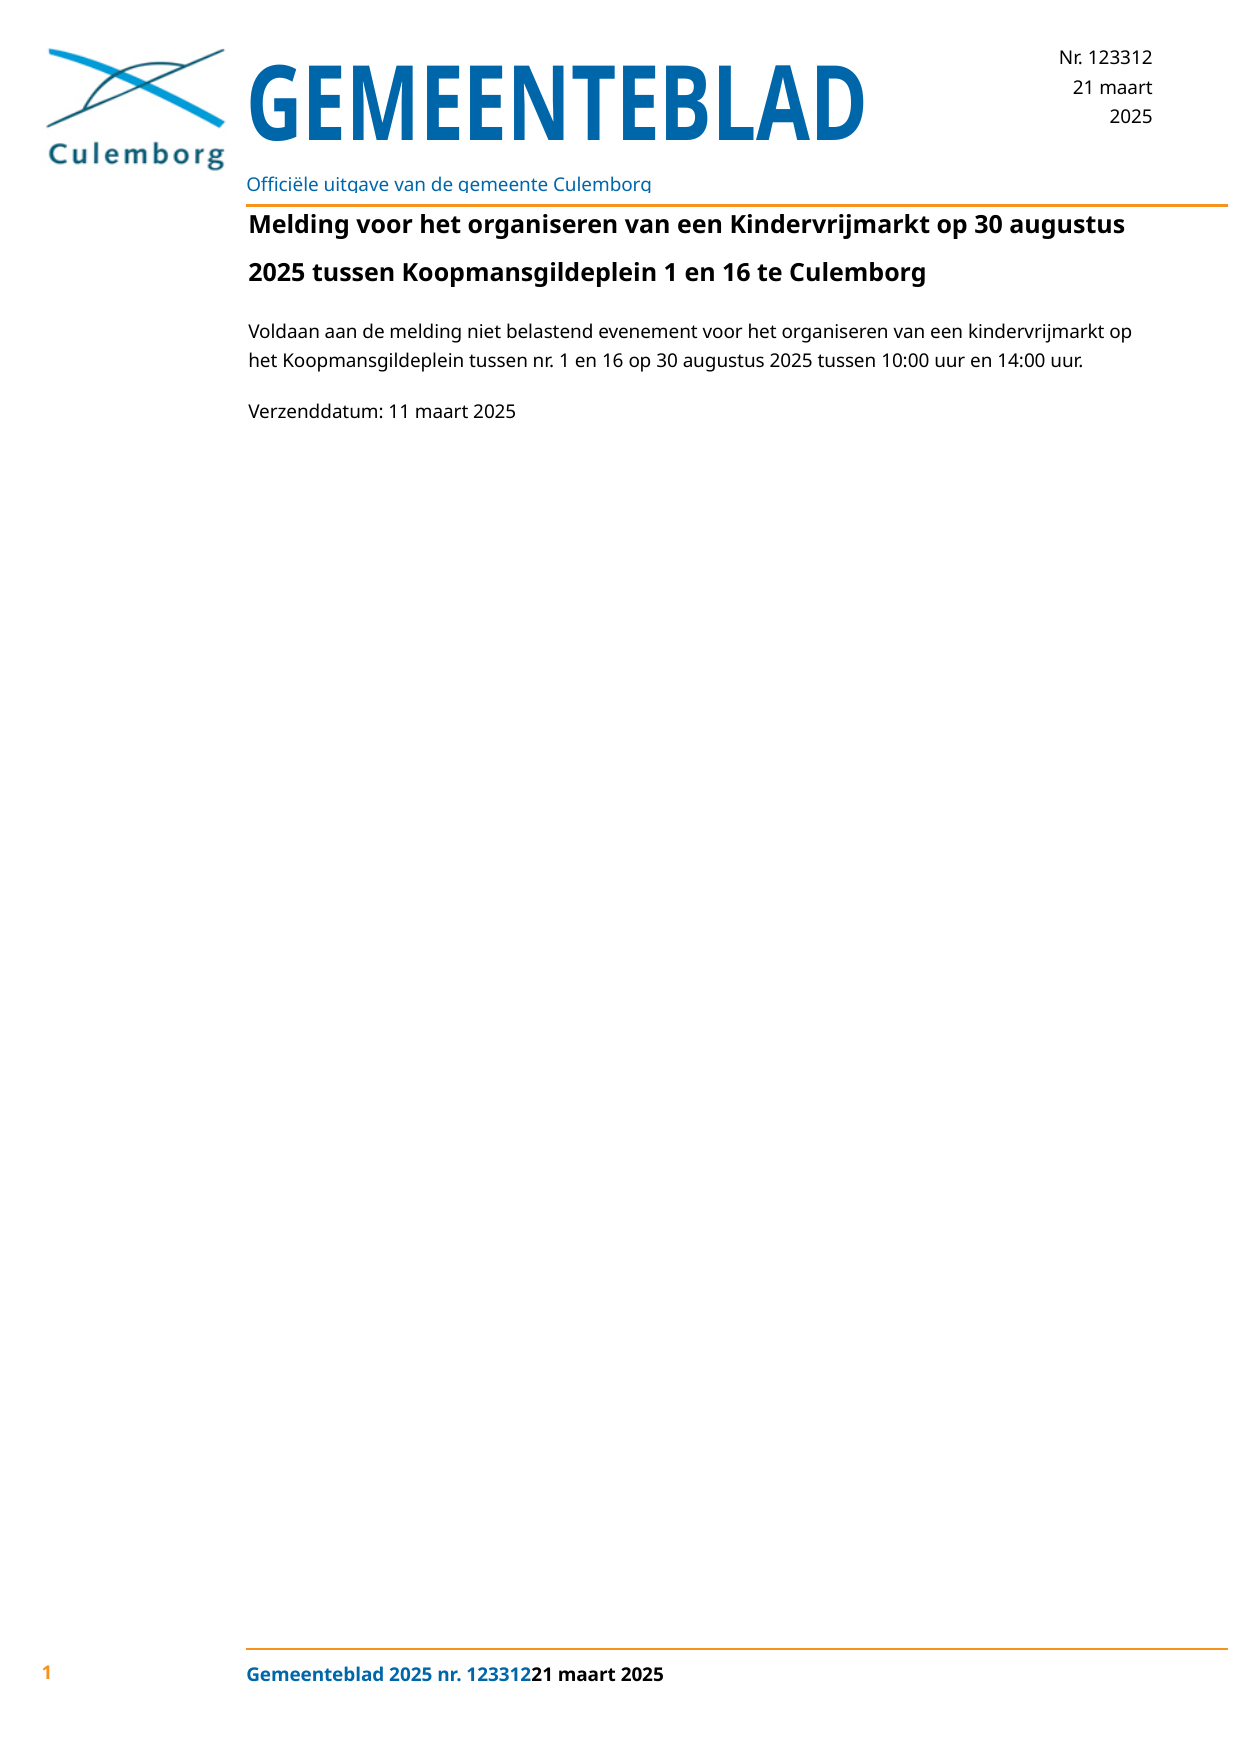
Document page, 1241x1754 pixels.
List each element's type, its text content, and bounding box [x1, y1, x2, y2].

text Voldaan aan de melding niet belastend evenement voor het organiseren van een kindervrijmarkt op het Koopmansgildeplein tussen nr. 1 en 16 op 30 augustus 2025 tussen 10:00 uur en 14:00 uur. [248, 318, 1152, 373]
text Verzenddatum: 11 maart 2025 [248, 398, 1152, 424]
picture [41, 47, 231, 172]
text Melding voor het organiseren van een Kindervrijmarkt op 30 augustus 2025 tussen Koopmansgildeplein 1 en 16 te Culemborg [248, 207, 1152, 288]
